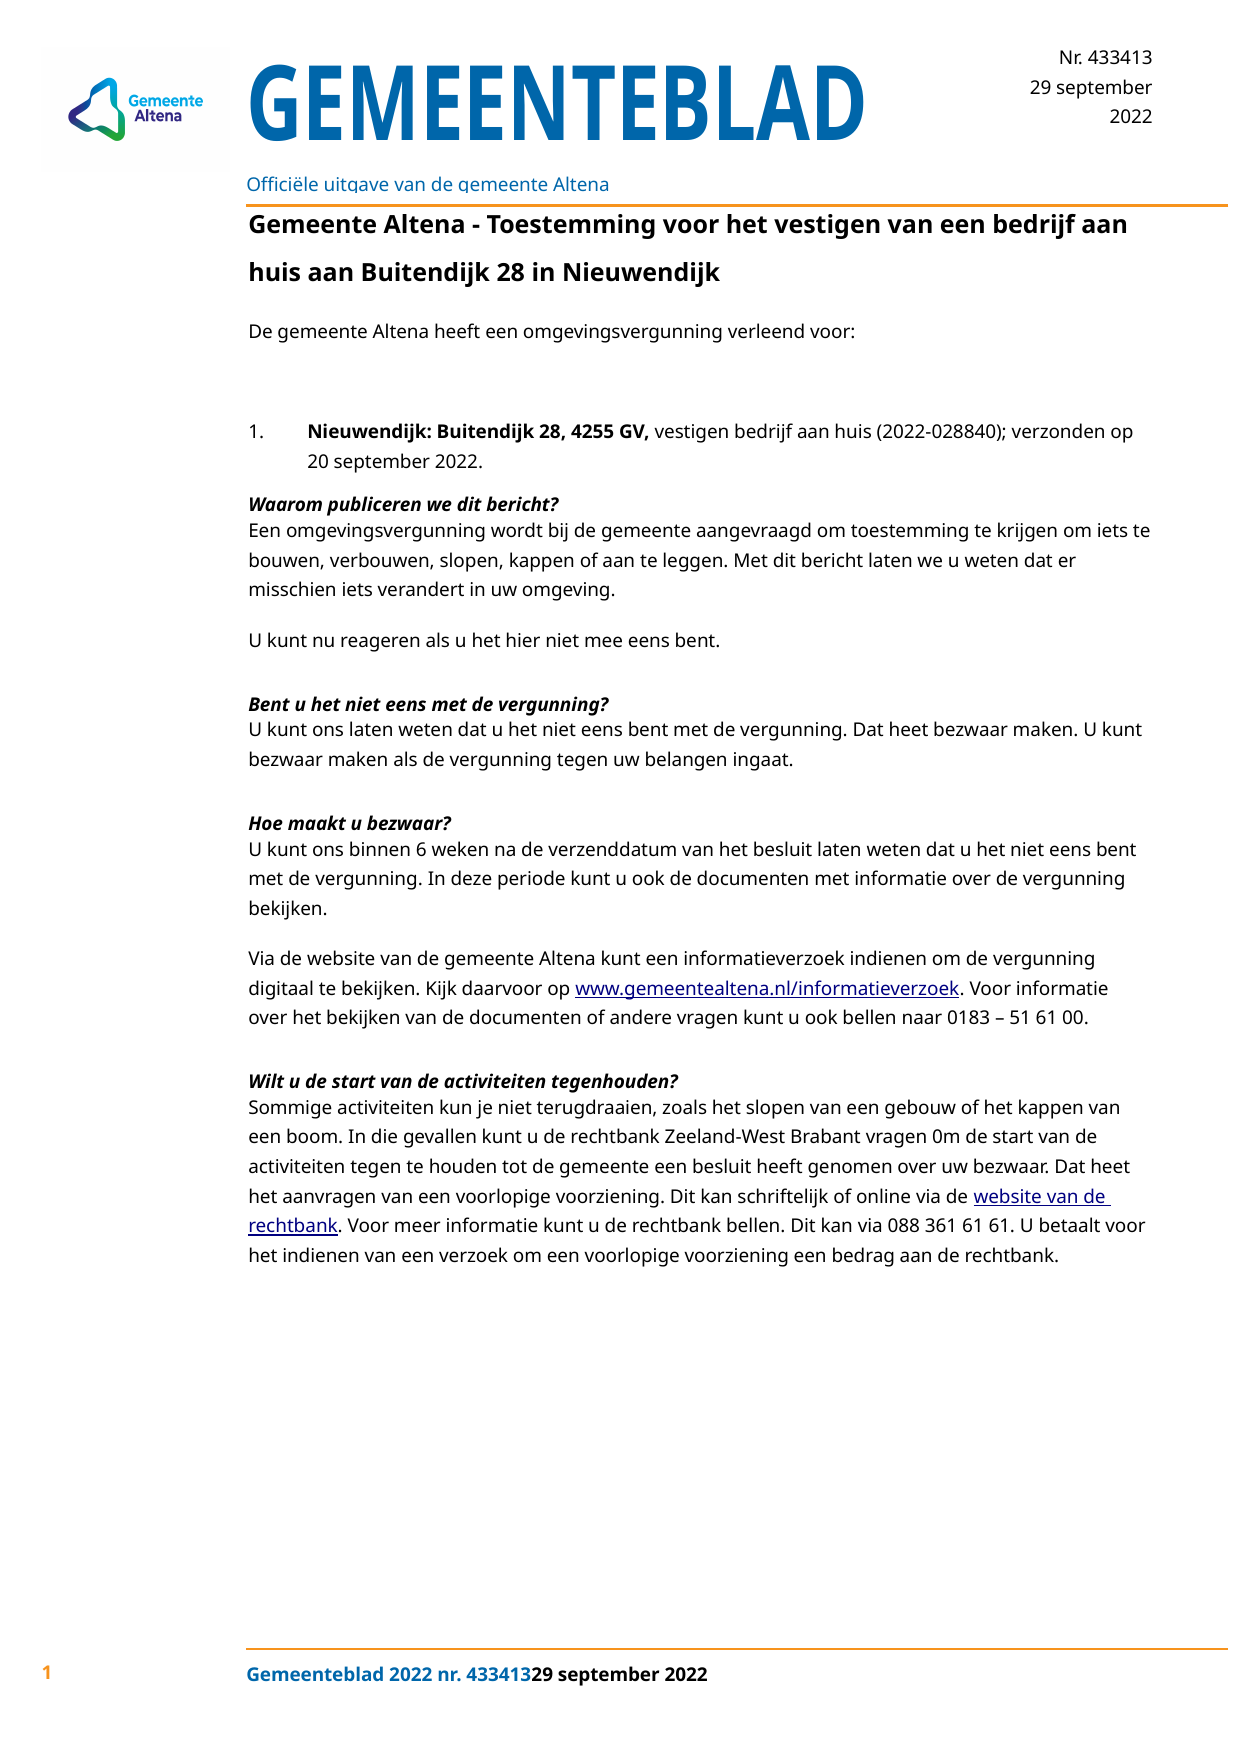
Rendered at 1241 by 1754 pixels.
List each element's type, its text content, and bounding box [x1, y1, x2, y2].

text U kunt ons laten weten dat u het niet eens bent met de vergunning. Dat heet bezwaar maken. U kunt bezwaar maken als de vergunning tegen uw belangen ingaat. [248, 716, 1152, 772]
text Waarom publiceren we dit bericht? [248, 491, 1152, 517]
text U kunt ons binnen 6 weken na de verzenddatum van het besluit laten weten dat u het niet eens bent met de vergunning. In deze periode kunt u ook de documenten met informatie over de vergunning bekijken. [248, 836, 1152, 921]
picture [41, 47, 231, 172]
text Sommige activiteiten kun je niet terugdraaien, zoals het slopen van een gebouw of het kappen van een boom. In die gevallen kunt u de rechtbank Zeeland-West Brabant vragen 0m de start van de activiteiten tegen te houden tot de gemeente een besluit heeft genomen over uw bezwaar. Dat heet het aanvragen van een voorlopige voorziening. Dit kan schriftelijk of online via de website van de rechtbank. Voor meer informatie kunt u de rechtbank bellen. Dit kan via 088 361 61 61. U betaalt voor het indienen van een verzoek om een voorlopige voorziening een bedrag aan de rechtbank. [248, 1094, 1152, 1268]
text Hoe maakt u bezwaar? [248, 810, 1152, 836]
text Een omgevingsvergunning wordt bij de gemeente aangevraagd om toestemming te krijgen om iets te bouwen, verbouwen, slopen, kappen of aan te leggen. Met dit bericht laten we u weten dat er misschien iets verandert in uw omgeving. [248, 517, 1152, 602]
text Wilt u de start van de activiteiten tegenhouden? [248, 1068, 1152, 1094]
text Bent u het niet eens met de vergunning? [248, 691, 1152, 716]
text Gemeente Altena - Toestemming voor het vestigen van een bedrijf aan huis aan Buitendijk 28 in Nieuwendijk [248, 207, 1152, 288]
text Via de website van de gemeente Altena kunt een informatieverzoek indienen om de vergunning digitaal te bekijken. Kijk daarvoor op www.gemeentealtena.nl/informatieverzoek. Voor informatie over het bekijken van de documenten of andere vragen kunt u ook bellen naar 0183 – 51 61 00. [248, 945, 1152, 1030]
list Nieuwendijk: Buitendijk 28, 4255 GV, vestigen bedrijf aan huis (2022-028840); verzonden op 20 september 2022. [248, 419, 1152, 474]
text U kunt nu reageren als u het hier niet mee eens bent. [248, 627, 1152, 652]
text De gemeente Altena heeft een omgevingsvergunning verleend voor: [248, 318, 1152, 344]
